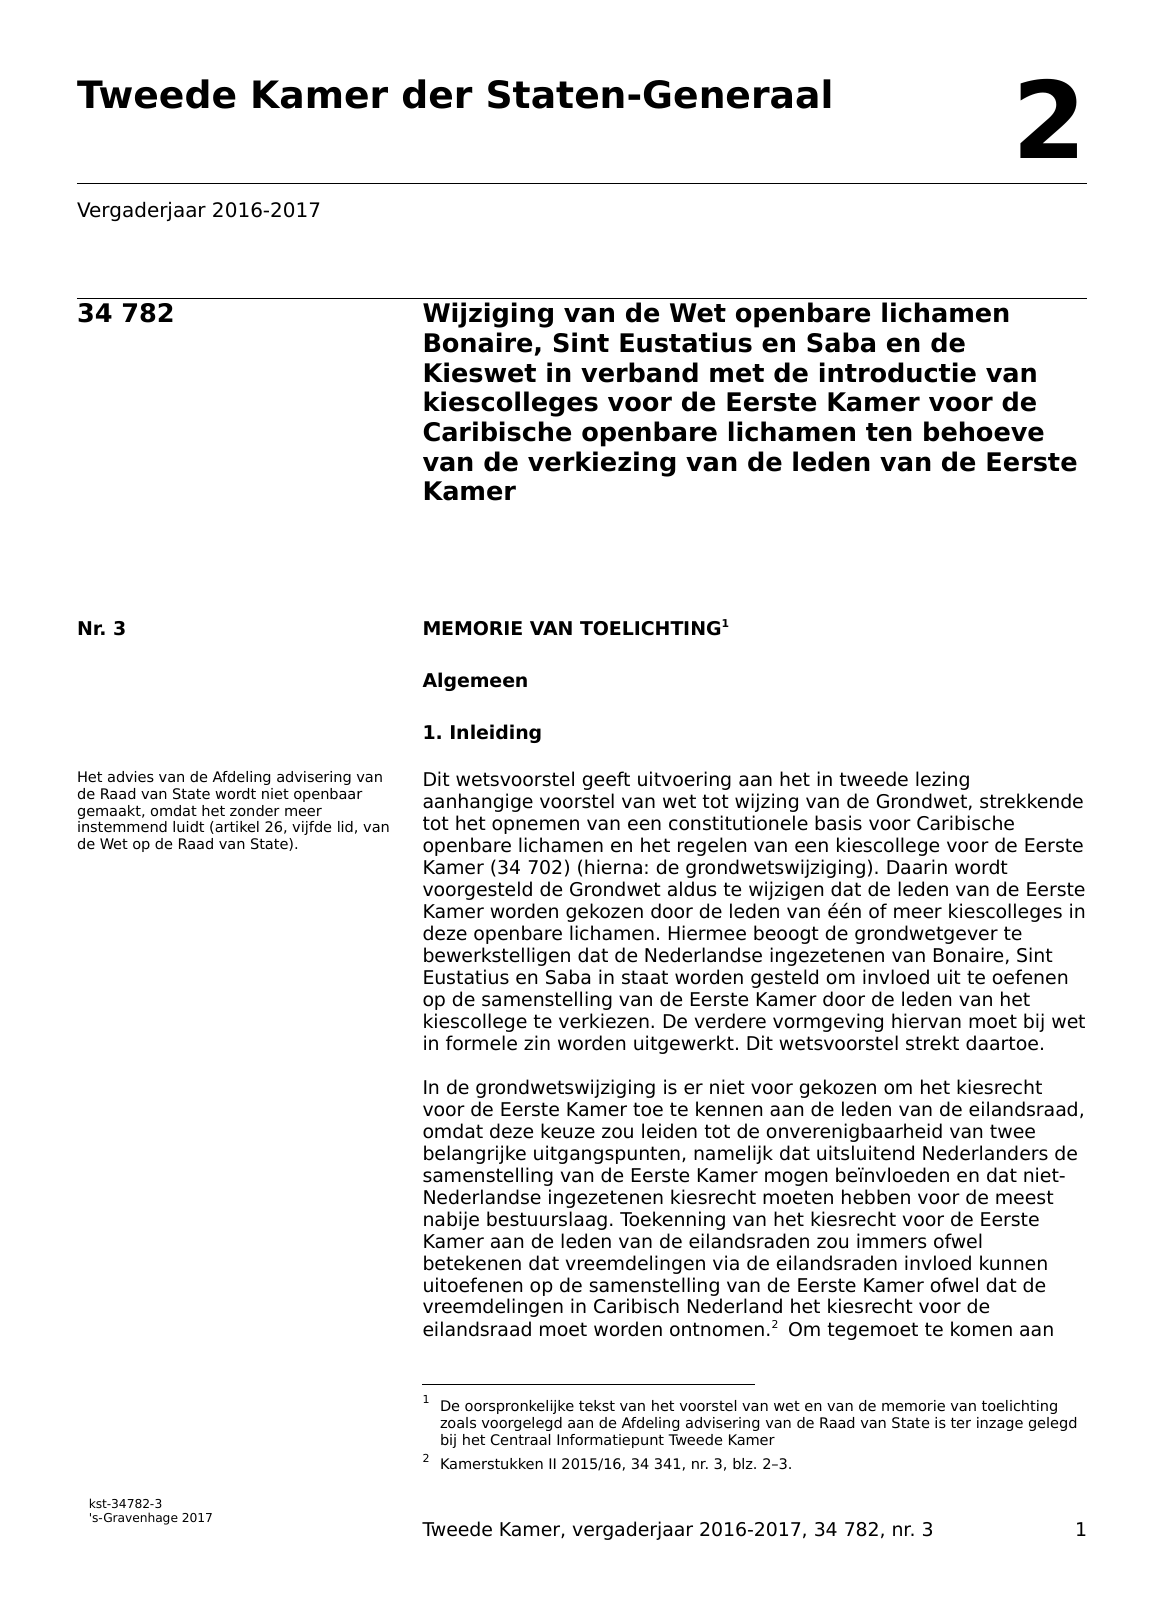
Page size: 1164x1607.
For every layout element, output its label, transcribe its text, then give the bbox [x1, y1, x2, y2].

text In de grondwetswijziging is er niet voor gekozen om het kiesrecht voor de Eerste Kamer toe te kennen aan de leden van de eilandsraad, omdat deze keuze zou leiden tot de onverenigbaarheid van twee belangrijke uitgangspunten, namelijk dat uitsluitend Nederlanders de samenstelling van de Eerste Kamer mogen beïnvloeden en dat niet-Nederlandse ingezetenen kiesrecht moeten hebben voor de meest nabije bestuurslaag. Toekenning van het kiesrecht voor de Eerste Kamer aan de leden van de eilandsraden zou immers ofwel betekenen dat vreemdelingen via de eilandsraden invloed kunnen uitoefenen op de samenstelling van de Eerste Kamer ofwel dat de vreemdelingen in Caribisch Nederland het kiesrecht voor de eilandsraad moet worden ontnomen. Om tegemoet te komen aan [422, 1077, 1087, 1340]
text Het advies van de Afdeling advisering van de Raad van State wordt niet openbaar gemaakt, omdat het zonder meer instemmend luidt (artikel 26, vijfde lid, van de Wet op de Raad van State). [77, 769, 399, 853]
table_header 2 [886, 59, 1087, 183]
text 's-Gravenhage 2017 [88, 1511, 323, 1525]
text Dit wetsvoorstel geeft uitvoering aan het in tweede lezing aanhangige voorstel van wet tot wijzing van de Grondwet, strekkende tot het opnemen van een constitutionele basis voor Caribische openbare lichamen en het regelen van een kiescollege voor de Eerste Kamer (34 702) (hierna: de grondwetswijziging). Daarin wordt voorgesteld de Grondwet aldus te wijzigen dat de leden van de Eerste Kamer worden gekozen door de leden van één of meer kiescolleges in deze openbare lichamen. Hiermee beoogt de grondwetgever te bewerkstelligen dat de Nederlandse ingezetenen van Bonaire, Sint Eustatius en Saba in staat worden gesteld om invloed uit te oefenen op de samenstelling van de Eerste Kamer door de leden van het kiescollege te verkiezen. De verdere vormgeving hiervan moet bij wet in formele zin worden uitgewerkt. Dit wetsvoorstel strekt daartoe. [422, 769, 1087, 1054]
text Kamerstukken II 2015/16, 34 341, nr. 3, blz. 2–3. [422, 1452, 1087, 1474]
subtitle Nr. 3 MEMORIE VAN TOELICHTING [77, 618, 1087, 640]
text De oorspronkelijke tekst van het voorstel van wet en van de memorie van toelichting zoals voorgelegd aan de Afdeling advisering van de Raad van State is ter inzage gelegd bij het Centraal Informatiepunt Tweede Kamer [422, 1393, 1087, 1449]
table_cell Vergaderjaar 2016-2017 [77, 184, 1087, 298]
text kst-34782-3 [88, 1497, 323, 1511]
table_header Tweede Kamer der Staten-Generaal [77, 59, 886, 183]
subtitle 34 782 Wijziging van de Wet openbare lichamen Bonaire, Sint Eustatius en Saba en de Kieswet in verband met de introductie van kiescolleges voor de Eerste Kamer voor de Caribische openbare lichamen ten behoeve van de verkiezing van de leden van de Eerste Kamer [77, 299, 1087, 507]
subtitle 1. Inleiding [422, 722, 1087, 744]
subtitle Algemeen [422, 670, 1087, 692]
